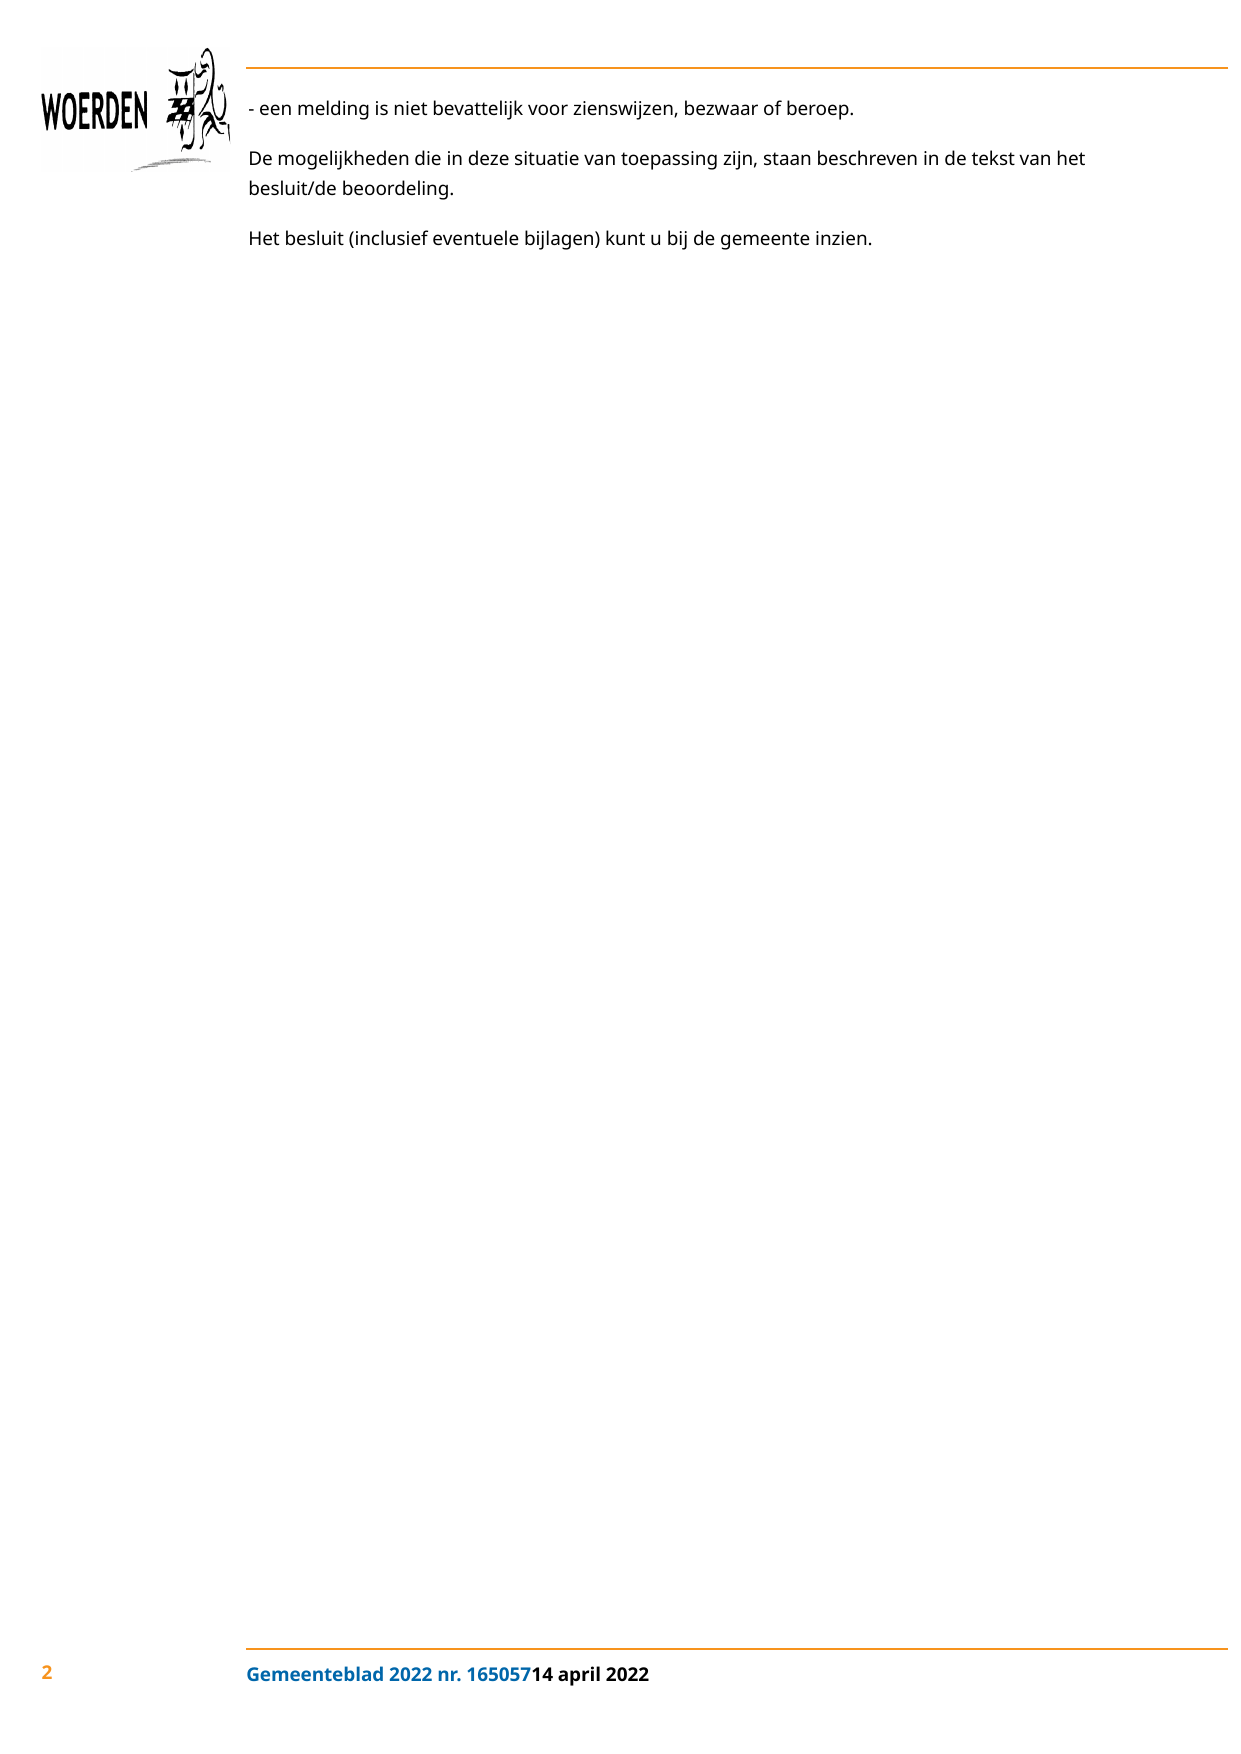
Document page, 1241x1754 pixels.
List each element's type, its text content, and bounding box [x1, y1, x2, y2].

text De mogelijkheden die in deze situatie van toepassing zijn, staan beschreven in de tekst van het besluit/de beoordeling. [248, 145, 1152, 201]
picture [41, 47, 231, 172]
text Het besluit (inclusief eventuele bijlagen) kunt u bij de gemeente inzien. [248, 225, 1152, 251]
text - een melding is niet bevattelijk voor zienswijzen, bezwaar of beroep. [248, 95, 1152, 121]
